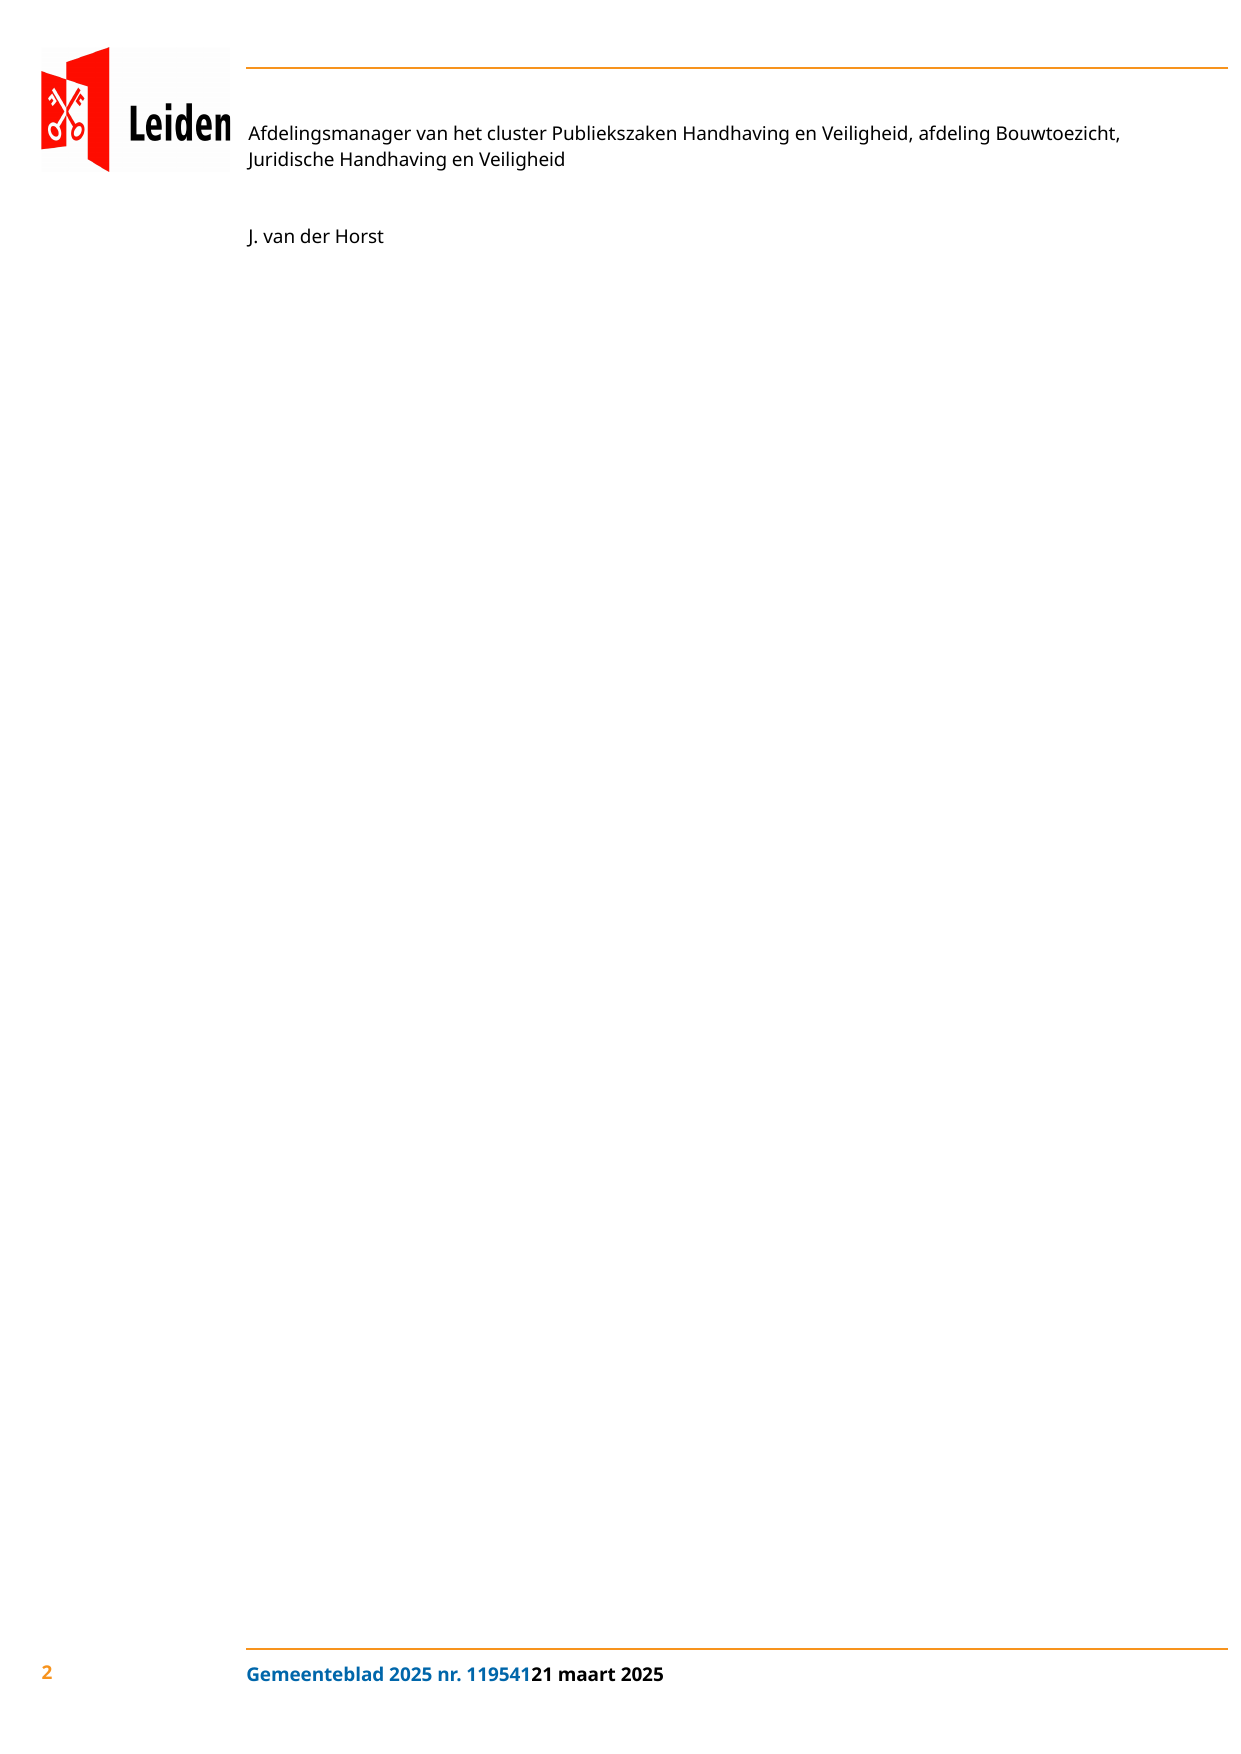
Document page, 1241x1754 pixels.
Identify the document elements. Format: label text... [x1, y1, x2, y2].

text J. van der Horst [248, 223, 1152, 249]
picture [41, 47, 231, 172]
text Afdelingsmanager van het cluster Publiekszaken Handhaving en Veiligheid, afdeling Bouwtoezicht, Juridische Handhaving en Veiligheid [248, 121, 1152, 172]
